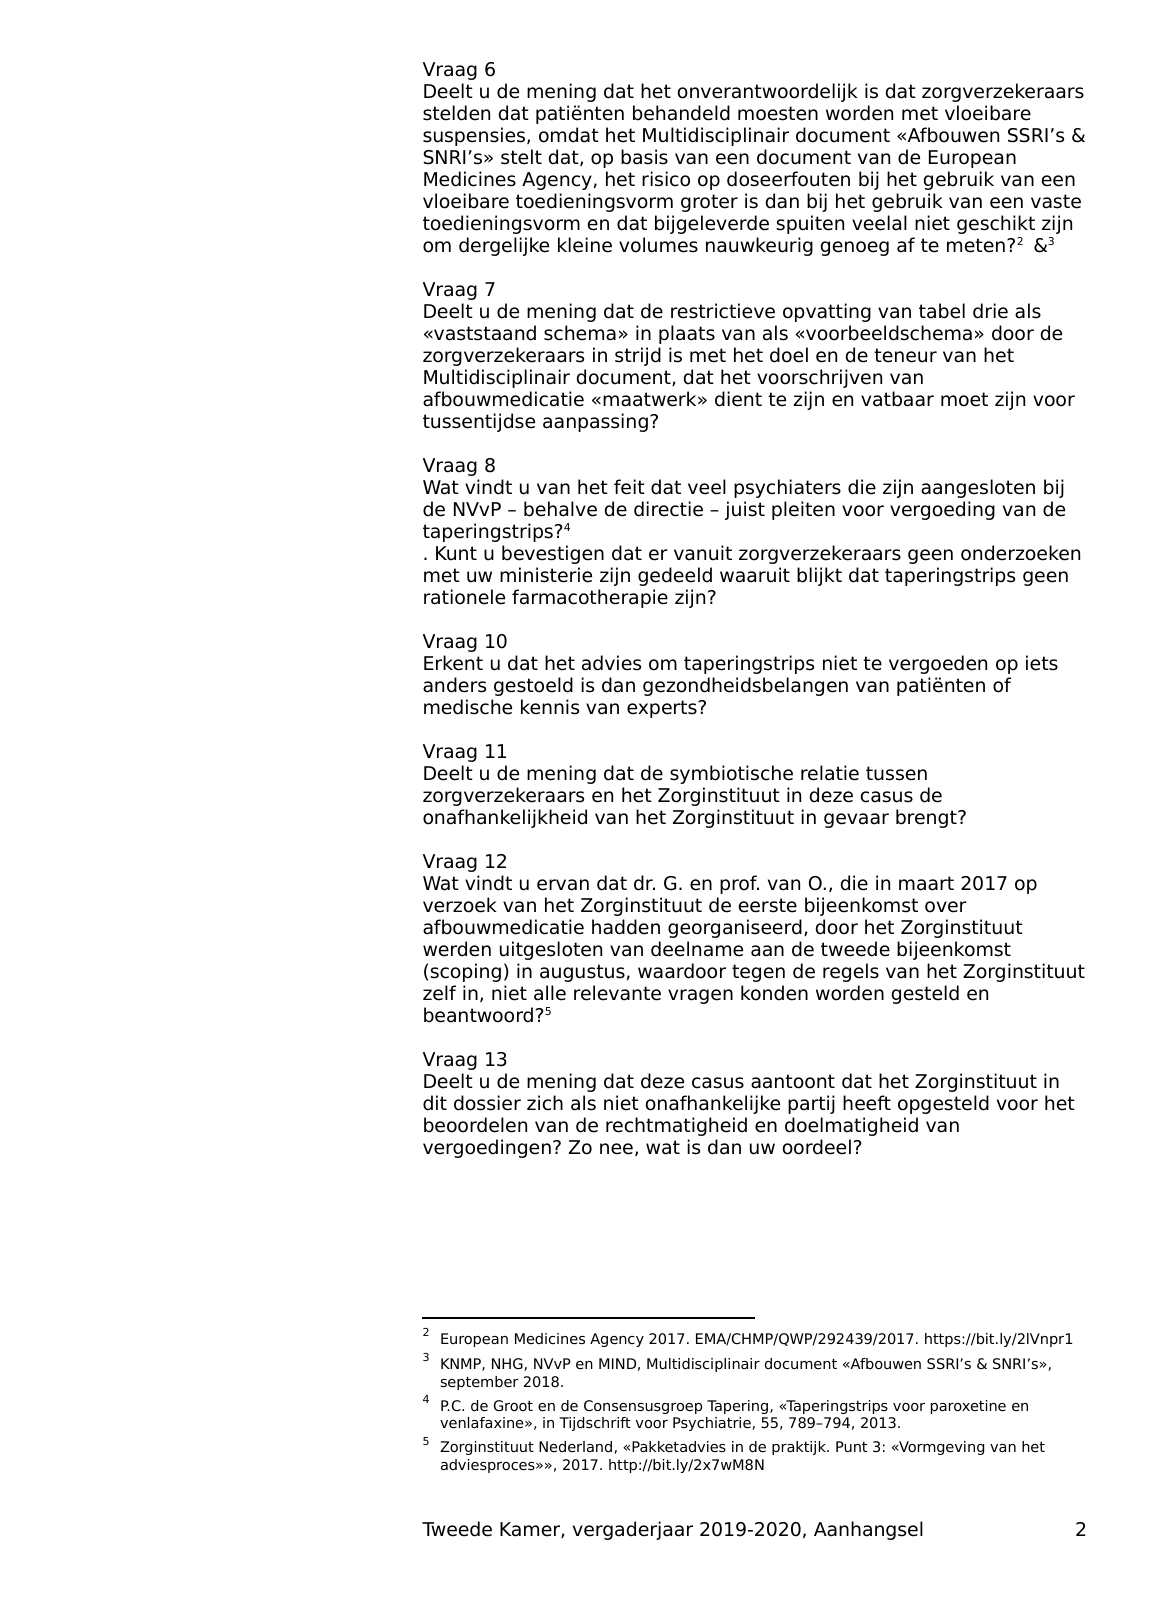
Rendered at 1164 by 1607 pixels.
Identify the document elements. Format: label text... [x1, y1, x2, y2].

text Deelt u de mening dat het onverantwoordelijk is dat zorgverzekeraars stelden dat patiënten behandeld moesten worden met vloeibare suspensies, omdat het Multidisciplinair document «Afbouwen SSRI’s & SNRI’s» stelt dat, op basis van een document van de European Medicines Agency, het risico op doseerfouten bij het gebruik van een vloeibare toedieningsvorm groter is dan bij het gebruik van een vaste toedieningsvorm en dat bijgeleverde spuiten veelal niet geschikt zijn om dergelijke kleine volumes nauwkeurig genoeg af te meten? & [422, 81, 1087, 257]
text Deelt u de mening dat deze casus aantoont dat het Zorginstituut in dit dossier zich als niet onafhankelijke partij heeft opgesteld voor het beoordelen van de rechtmatigheid en doelmatigheid van vergoedingen? Zo nee, wat is dan uw oordeel? [422, 1071, 1087, 1159]
text Vraag 7 [422, 279, 1087, 301]
text Vraag 12 [422, 851, 1087, 873]
text Vraag 10 [422, 631, 1087, 653]
text Zorginstituut Nederland, «Pakketadvies in de praktijk. Punt 3: «Vormgeving van het adviesproces»», 2017. http://bit.ly/2x7wM8N [422, 1435, 1087, 1474]
text KNMP, NHG, NVvP en MIND, Multidisciplinair document «Afbouwen SSRI’s & SNRI’s», september 2018. [422, 1352, 1087, 1391]
text P.C. de Groot en de Consensusgroep Tapering, «Taperingstrips voor paroxetine en venlafaxine», in Tijdschrift voor Psychiatrie, 55, 789–794, 2013. [422, 1393, 1087, 1432]
text . Kunt u bevestigen dat er vanuit zorgverzekeraars geen onderzoeken met uw ministerie zijn gedeeld waaruit blijkt dat taperingstrips geen rationele farmacotherapie zijn? [422, 543, 1087, 609]
text Wat vindt u van het feit dat veel psychiaters die zijn aangesloten bij de NVvP – behalve de directie – juist pleiten voor vergoeding van de taperingstrips? [422, 477, 1087, 543]
text Wat vindt u ervan dat dr. G. en prof. van O., die in maart 2017 op verzoek van het Zorginstituut de eerste bijeenkomst over afbouwmedicatie hadden georganiseerd, door het Zorginstituut werden uitgesloten van deelname aan de tweede bijeenkomst (scoping) in augustus, waardoor tegen de regels van het Zorginstituut zelf in, niet alle relevante vragen konden worden gesteld en beantwoord? [422, 873, 1087, 1027]
text Vraag 6 [422, 59, 1087, 81]
text Deelt u de mening dat de symbiotische relatie tussen zorgverzekeraars en het Zorginstituut in deze casus de onafhankelijkheid van het Zorginstituut in gevaar brengt? [422, 763, 1087, 829]
text Vraag 8 [422, 455, 1087, 477]
text Erkent u dat het advies om taperingstrips niet te vergoeden op iets anders gestoeld is dan gezondheidsbelangen van patiënten of medische kennis van experts? [422, 653, 1087, 719]
text European Medicines Agency 2017. EMA/CHMP/QWP/292439/2017. https://bit.ly/2lVnpr1 [422, 1327, 1087, 1349]
text Deelt u de mening dat de restrictieve opvatting van tabel drie als «vaststaand schema» in plaats van als «voorbeeldschema» door de zorgverzekeraars in strijd is met het doel en de teneur van het Multidisciplinair document, dat het voorschrijven van afbouwmedicatie «maatwerk» dient te zijn en vatbaar moet zijn voor tussentijdse aanpassing? [422, 301, 1087, 433]
text Vraag 11 [422, 741, 1087, 763]
text Vraag 13 [422, 1049, 1087, 1071]
